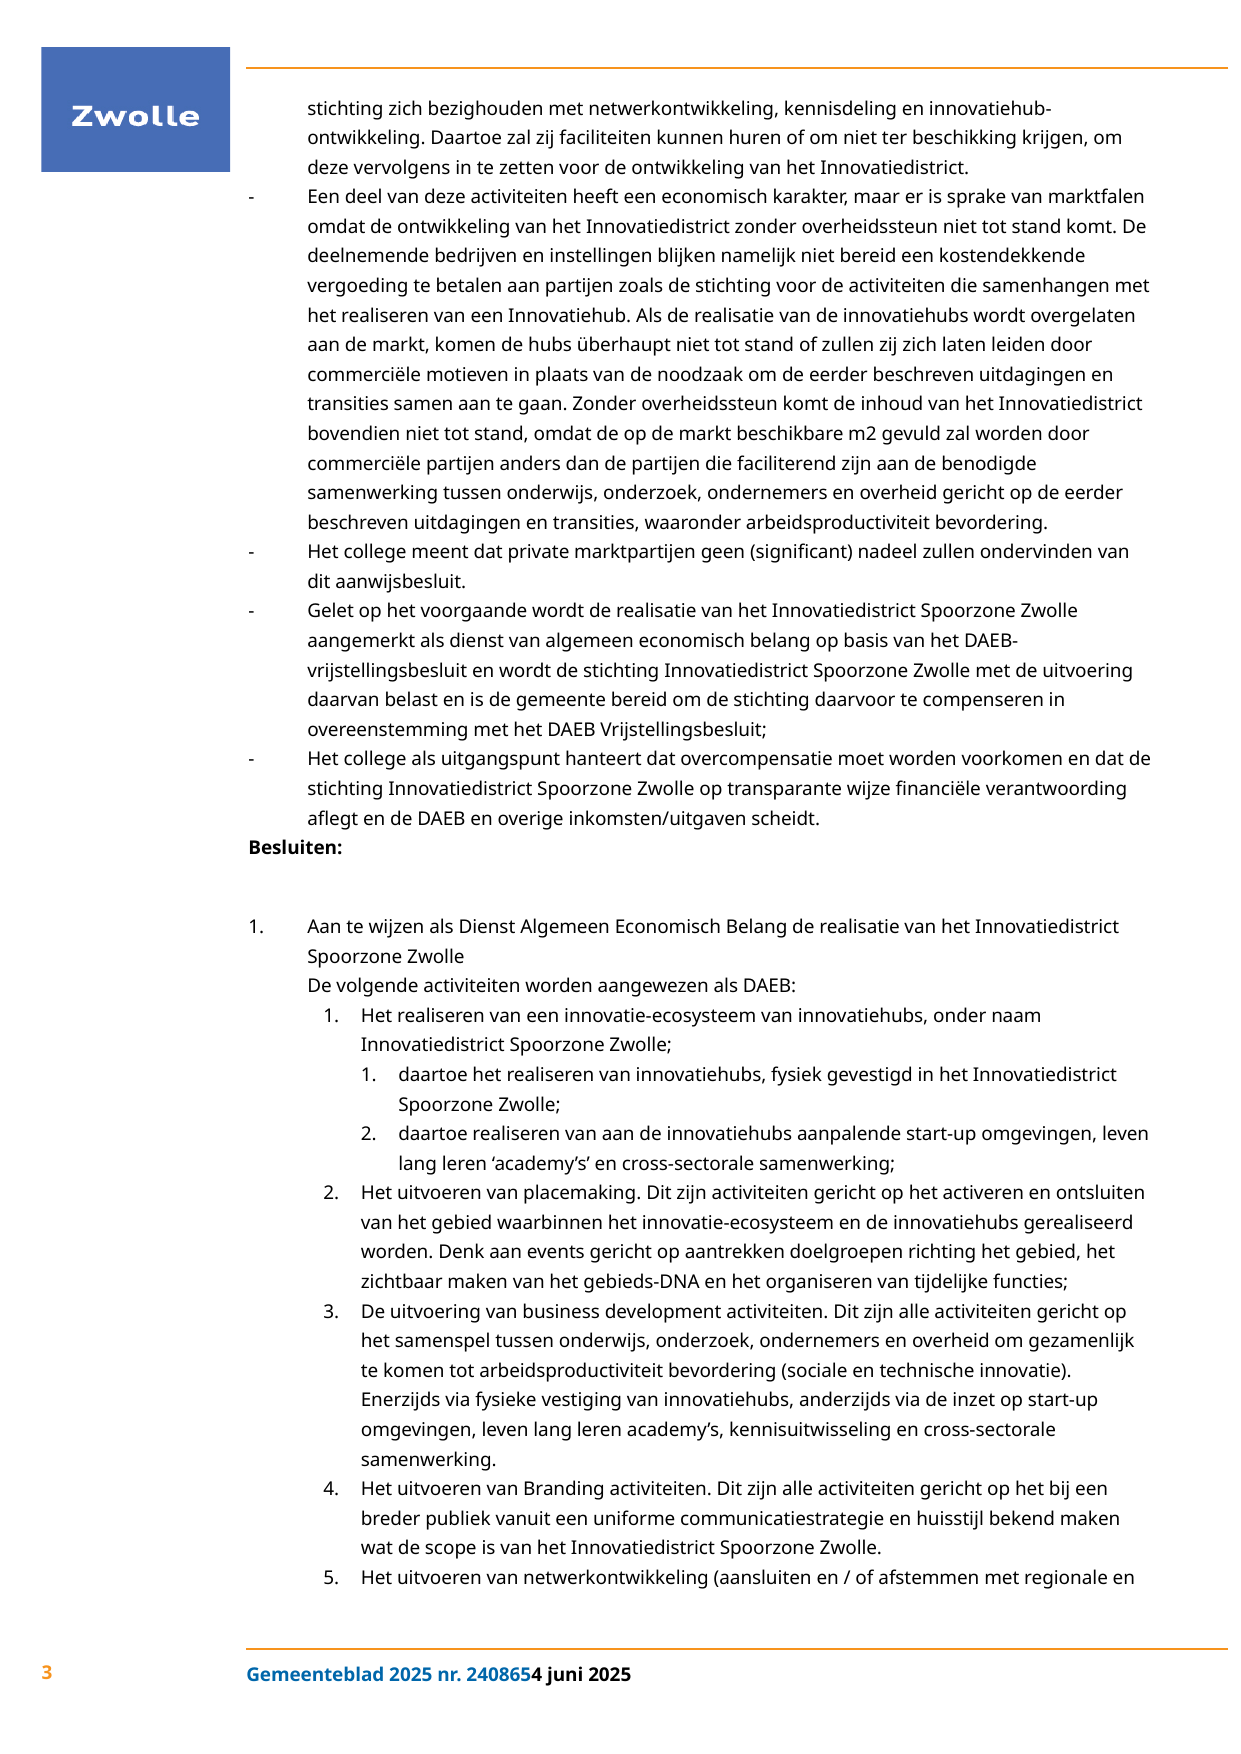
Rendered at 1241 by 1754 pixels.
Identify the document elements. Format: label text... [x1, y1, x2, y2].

list daartoe het realiseren van innovatiehubs, fysiek gevestigd in het Innovatiedistrict Spoorzone Zwolle; [361, 1061, 1152, 1116]
list Aan te wijzen als Dienst Algemeen Economisch Belang de realisatie van het Innovatiedistrict Spoorzone Zwolle [248, 913, 1152, 968]
list Het uitvoeren van Branding activiteiten. Dit zijn alle activiteiten gericht op het bij een breder publiek vanuit een uniforme communicatiestrategie en huisstijl bekend maken wat de scope is van het Innovatiedistrict Spoorzone Zwolle. [323, 1475, 1152, 1560]
list Het realiseren van een innovatie-ecosysteem van innovatiehubs, onder naam Innovatiedistrict Spoorzone Zwolle; [323, 1002, 1152, 1057]
list daartoe realiseren van aan de innovatiehubs aanpalende start-up omgevingen, leven lang leren ‘academy’s’ en cross-sectorale samenwerking; [361, 1120, 1152, 1176]
list Het uitvoeren van netwerkontwikkeling (aansluiten en / of afstemmen met regionale en [323, 1564, 1152, 1590]
list Gelet op het voorgaande wordt de realisatie van het Innovatiedistrict Spoorzone Zwolle aangemerkt als dienst van algemeen economisch belang op basis van het DAEB-vrijstellingsbesluit en wordt de stichting Innovatiedistrict Spoorzone Zwolle met de uitvoering daarvan belast en is de gemeente bereid om de stichting daarvoor te compenseren in overeenstemming met het DAEB Vrijstellingsbesluit; [248, 598, 1152, 742]
list Het uitvoeren van placemaking. Dit zijn activiteiten gericht op het activeren en ontsluiten van het gebied waarbinnen het innovatie-ecosysteem en de innovatiehubs gerealiseerd worden. Denk aan events gericht op aantrekken doelgroepen richting het gebied, het zichtbaar maken van het gebieds-DNA en het organiseren van tijdelijke functies; [323, 1179, 1152, 1294]
text Besluiten: [248, 834, 1152, 860]
list De volgende activiteiten worden aangewezen als DAEB: [248, 972, 1152, 998]
list Een deel van deze activiteiten heeft een economisch karakter, maar er is sprake van marktfalen omdat de ontwikkeling van het Innovatiedistrict zonder overheidssteun niet tot stand komt. De deelnemende bedrijven en instellingen blijken namelijk niet bereid een kostendekkende vergoeding te betalen aan partijen zoals de stichting voor de activiteiten die samenhangen met het realiseren van een Innovatiehub. Als de realisatie van de innovatiehubs wordt overgelaten aan de markt, komen de hubs überhaupt niet tot stand of zullen zij zich laten leiden door commerciële motieven in plaats van de noodzaak om de eerder beschreven uitdagingen en transities samen aan te gaan. Zonder overheidssteun komt de inhoud van het Innovatiedistrict bovendien niet tot stand, omdat de op de markt beschikbare m2 gevuld zal worden door commerciële partijen anders dan de partijen die faciliterend zijn aan de benodigde samenwerking tussen onderwijs, onderzoek, ondernemers en overheid gericht op de eerder beschreven uitdagingen en transities, waaronder arbeidsproductiviteit bevordering. [248, 183, 1152, 535]
list stichting zich bezighouden met netwerkontwikkeling, kennisdeling en innovatiehub-ontwikkeling. Daartoe zal zij faciliteiten kunnen huren of om niet ter beschikking krijgen, om deze vervolgens in te zetten voor de ontwikkeling van het Innovatiedistrict. [248, 95, 1152, 180]
list Het college meent dat private marktpartijen geen (significant) nadeel zullen ondervinden van dit aanwijsbesluit. [248, 538, 1152, 594]
list Het college als uitgangspunt hanteert dat overcompensatie moet worden voorkomen en dat de stichting Innovatiedistrict Spoorzone Zwolle op transparante wijze financiële verantwoording aflegt en de DAEB en overige inkomsten/uitgaven scheidt. [248, 746, 1152, 831]
picture [41, 47, 231, 172]
list De uitvoering van business development activiteiten. Dit zijn alle activiteiten gericht op het samenspel tussen onderwijs, onderzoek, ondernemers en overheid om gezamenlijk te komen tot arbeidsproductiviteit bevordering (sociale en technische innovatie). Enerzijds via fysieke vestiging van innovatiehubs, anderzijds via de inzet op start-up omgevingen, leven lang leren academy’s, kennisuitwisseling en cross-sectorale samenwerking. [323, 1298, 1152, 1471]
